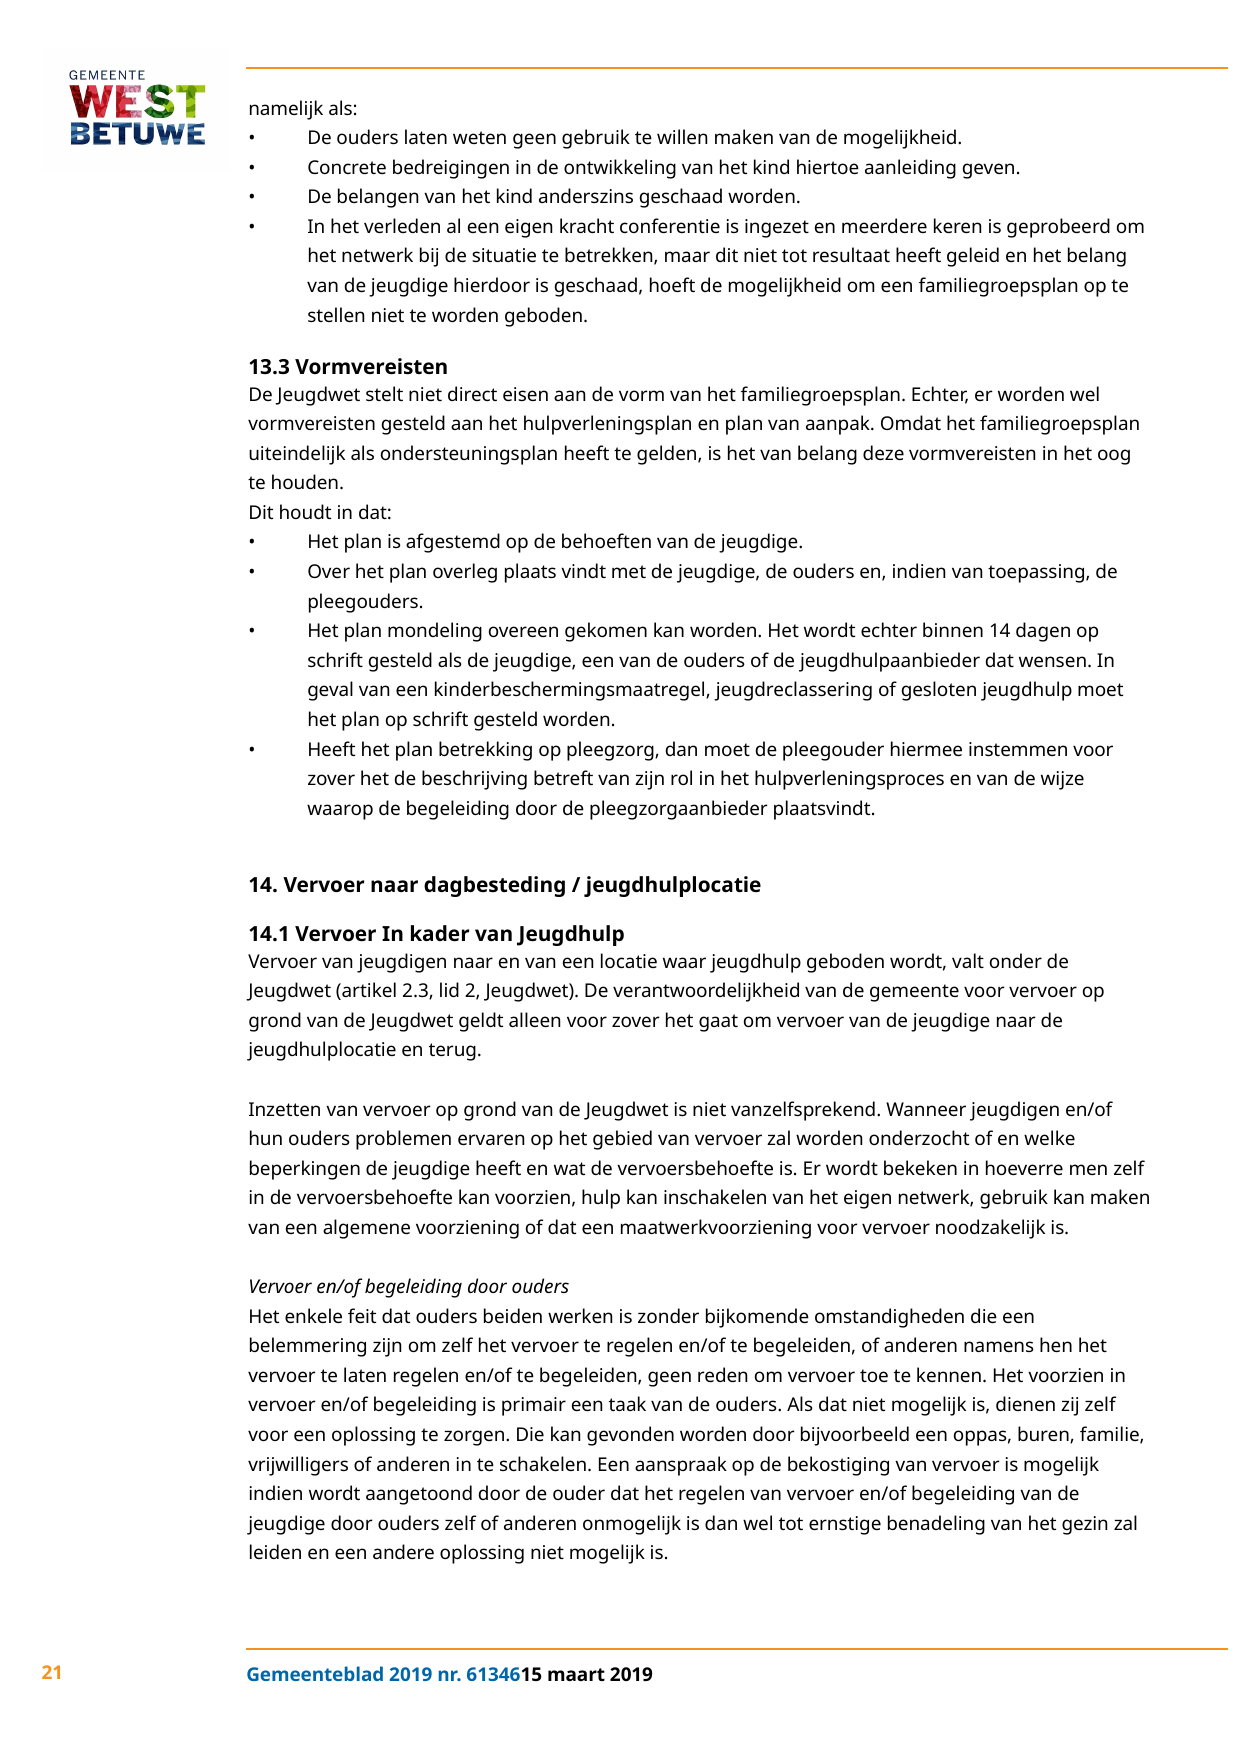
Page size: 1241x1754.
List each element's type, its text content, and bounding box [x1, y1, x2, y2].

picture [41, 47, 231, 172]
text Vervoer en/of begeleiding door ouders [248, 1273, 1152, 1299]
list Het plan is afgestemd op de behoeften van de jeugdige. [248, 529, 1152, 554]
list In het verleden al een eigen kracht conferentie is ingezet en meerdere keren is geprobeerd om het netwerk bij de situatie te betrekken, maar dit niet tot resultaat heeft geleid en het belang van de jeugdige hierdoor is geschaad, hoeft de mogelijkheid om een familiegroepsplan op te stellen niet te worden geboden. [248, 213, 1152, 328]
list De belangen van het kind anderszins geschaad worden. [248, 183, 1152, 209]
list Concrete bedreigingen in de ontwikkeling van het kind hiertoe aanleiding geven. [248, 154, 1152, 180]
text Dit houdt in dat: [248, 499, 1152, 525]
text 14.1 Vervoer In kader van Jeugdhulp [248, 919, 1152, 948]
text Vervoer van jeugdigen naar en van een locatie waar jeugdhulp geboden wordt, valt onder de Jeugdwet (artikel 2.3, lid 2, Jeugdwet). De verantwoordelijkheid van de gemeente voor vervoer op grond van de Jeugdwet geldt alleen voor zover het gaat om vervoer van de jeugdige naar de jeugdhulplocatie en terug. [248, 948, 1152, 1062]
text Inzetten van vervoer op grond van de Jeugdwet is niet vanzelfsprekend. Wanneer jeugdigen en/of hun ouders problemen ervaren op het gebied van vervoer zal worden onderzocht of en welke beperkingen de jeugdige heeft en wat de vervoersbehoefte is. Er wordt bekeken in hoeverre men zelf in de vervoersbehoefte kan voorzien, hulp kan inschakelen van het eigen netwerk, gebruik kan maken van een algemene voorziening of dat een maatwerkvoorziening voor vervoer noodzakelijk is. [248, 1096, 1152, 1240]
list Over het plan overleg plaats vindt met de jeugdige, de ouders en, indien van toepassing, de pleegouders. [248, 558, 1152, 613]
text 13.3 Vormvereisten [248, 352, 1152, 381]
text namelijk als: [248, 95, 1152, 121]
text De Jeugdwet stelt niet direct eisen aan de vorm van het familiegroepsplan. Echter, er worden wel vormvereisten gesteld aan het hulpverleningsplan en plan van aanpak. Omdat het familiegroepsplan uiteindelijk als ondersteuningsplan heeft te gelden, is het van belang deze vormvereisten in het oog te houden. [248, 381, 1152, 495]
list Heeft het plan betrekking op pleegzorg, dan moet de pleegouder hiermee instemmen voor zover het de beschrijving betreft van zijn rol in het hulpverleningsproces en van de wijze waarop de begeleiding door de pleegzorgaanbieder plaatsvindt. [248, 736, 1152, 821]
list Het plan mondeling overeen gekomen kan worden. Het wordt echter binnen 14 dagen op schrift gesteld als de jeugdige, een van de ouders of de jeugdhulpaanbieder dat wensen. In geval van een kinderbeschermingsmaatregel, jeugdreclassering of gesloten jeugdhulp moet het plan op schrift gesteld worden. [248, 617, 1152, 732]
text Het enkele feit dat ouders beiden werken is zonder bijkomende omstandigheden die een belemmering zijn om zelf het vervoer te regelen en/of te begeleiden, of anderen namens hen het vervoer te laten regelen en/of te begeleiden, geen reden om vervoer toe te kennen. Het voorzien in vervoer en/of begeleiding is primair een taak van de ouders. Als dat niet mogelijk is, dienen zij zelf voor een oplossing te zorgen. Die kan gevonden worden door bijvoorbeeld een oppas, buren, familie, vrijwilligers of anderen in te schakelen. Een aanspraak op de bekostiging van vervoer is mogelijk indien wordt aangetoond door de ouder dat het regelen van vervoer en/of begeleiding van de jeugdige door ouders zelf of anderen onmogelijk is dan wel tot ernstige benadeling van het gezin zal leiden en een andere oplossing niet mogelijk is. [248, 1303, 1152, 1565]
text 14. Vervoer naar dagbesteding / jeugdhulplocatie [248, 870, 1152, 898]
list De ouders laten weten geen gebruik te willen maken van de mogelijkheid. [248, 124, 1152, 150]
